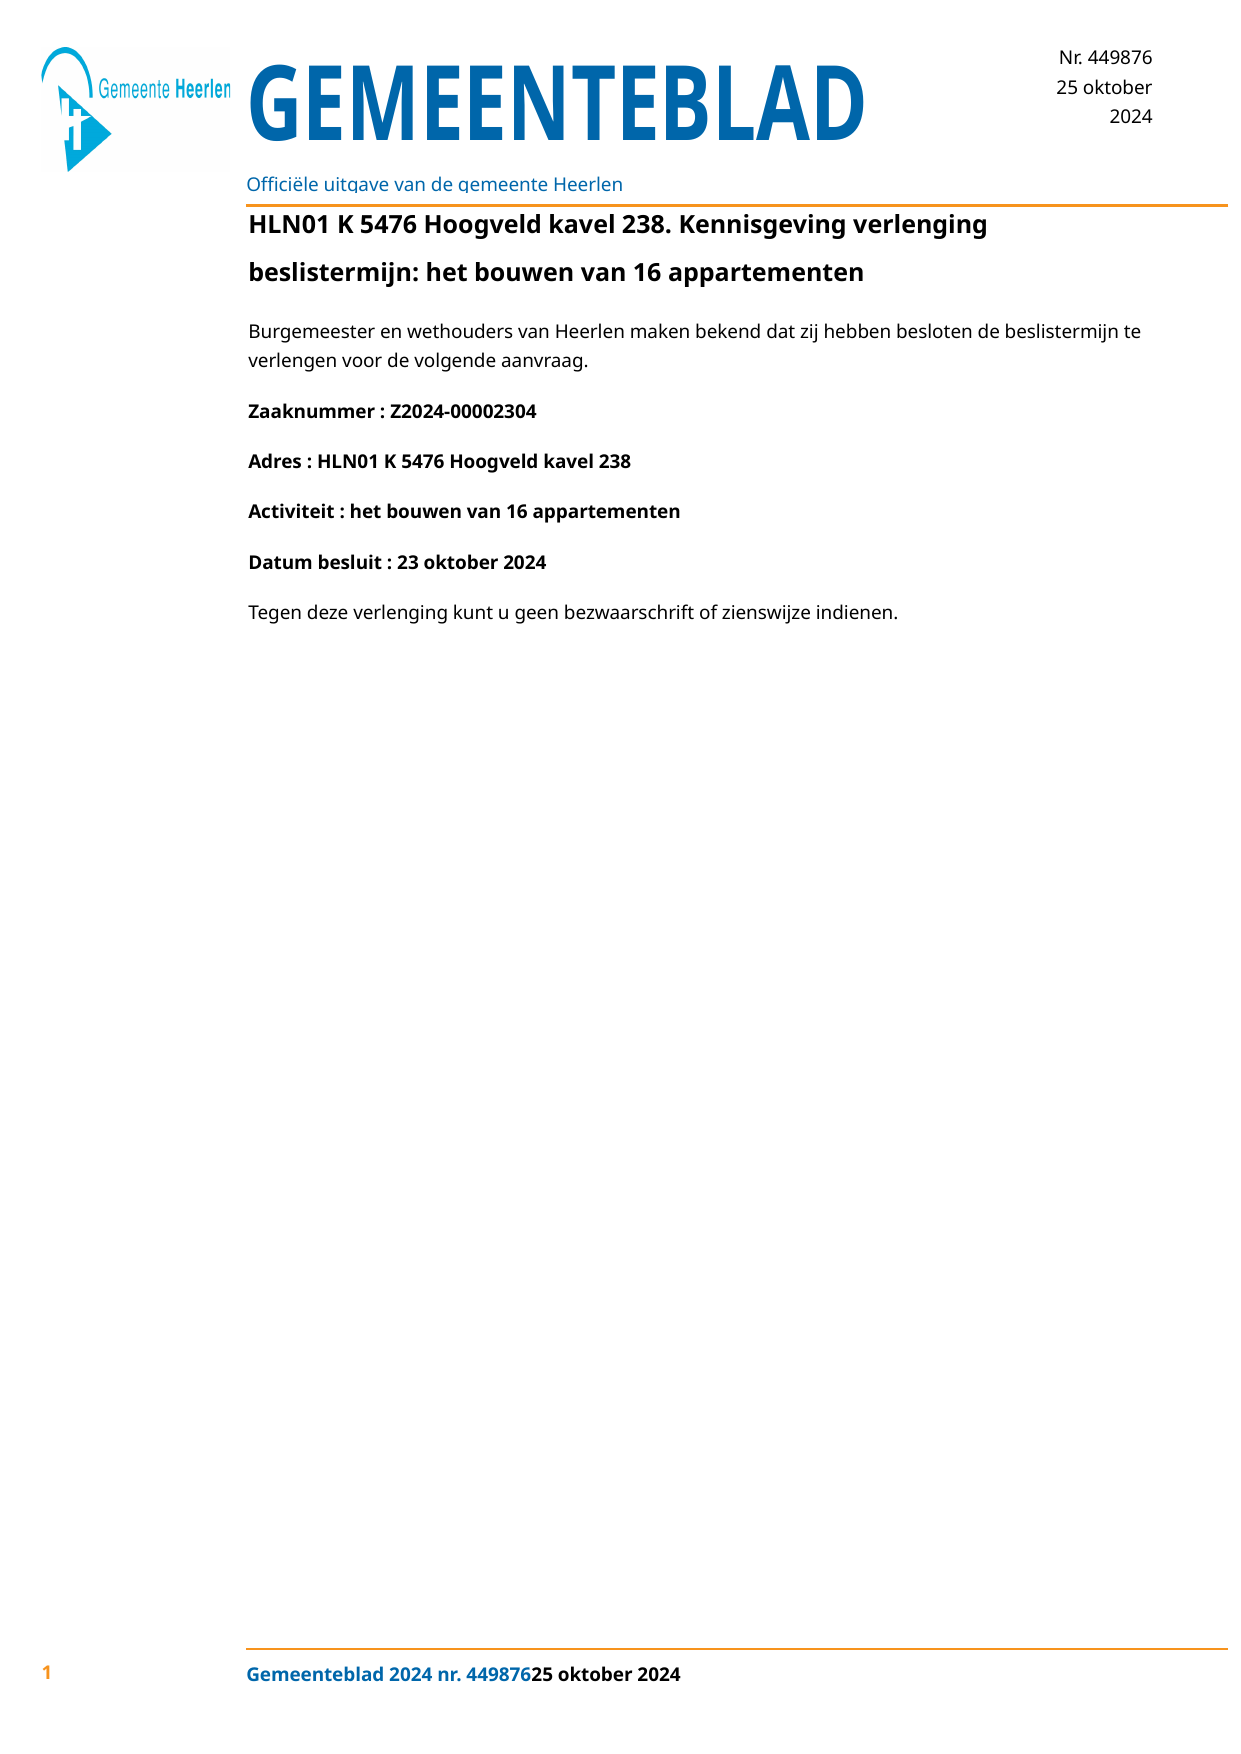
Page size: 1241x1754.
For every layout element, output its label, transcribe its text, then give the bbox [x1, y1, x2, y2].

text Activiteit : het bouwen van 16 appartementen [248, 499, 1152, 524]
text Tegen deze verlenging kunt u geen bezwaarschrift of zienswijze indienen. [248, 599, 1152, 625]
text Adres : HLN01 K 5476 Hoogveld kavel 238 [248, 448, 1152, 474]
picture [41, 47, 59, 70]
picture [41, 47, 231, 172]
text Datum besluit : 23 oktober 2024 [248, 549, 1152, 575]
text HLN01 K 5476 Hoogveld kavel 238. Kennisgeving verlenging beslistermijn: het bouwen van 16 appartementen [248, 207, 1152, 288]
text Zaaknummer : Z2024-00002304 [248, 398, 1152, 424]
text Burgemeester en wethouders van Heerlen maken bekend dat zij hebben besloten de beslistermijn te verlengen voor de volgende aanvraag. [248, 318, 1152, 373]
